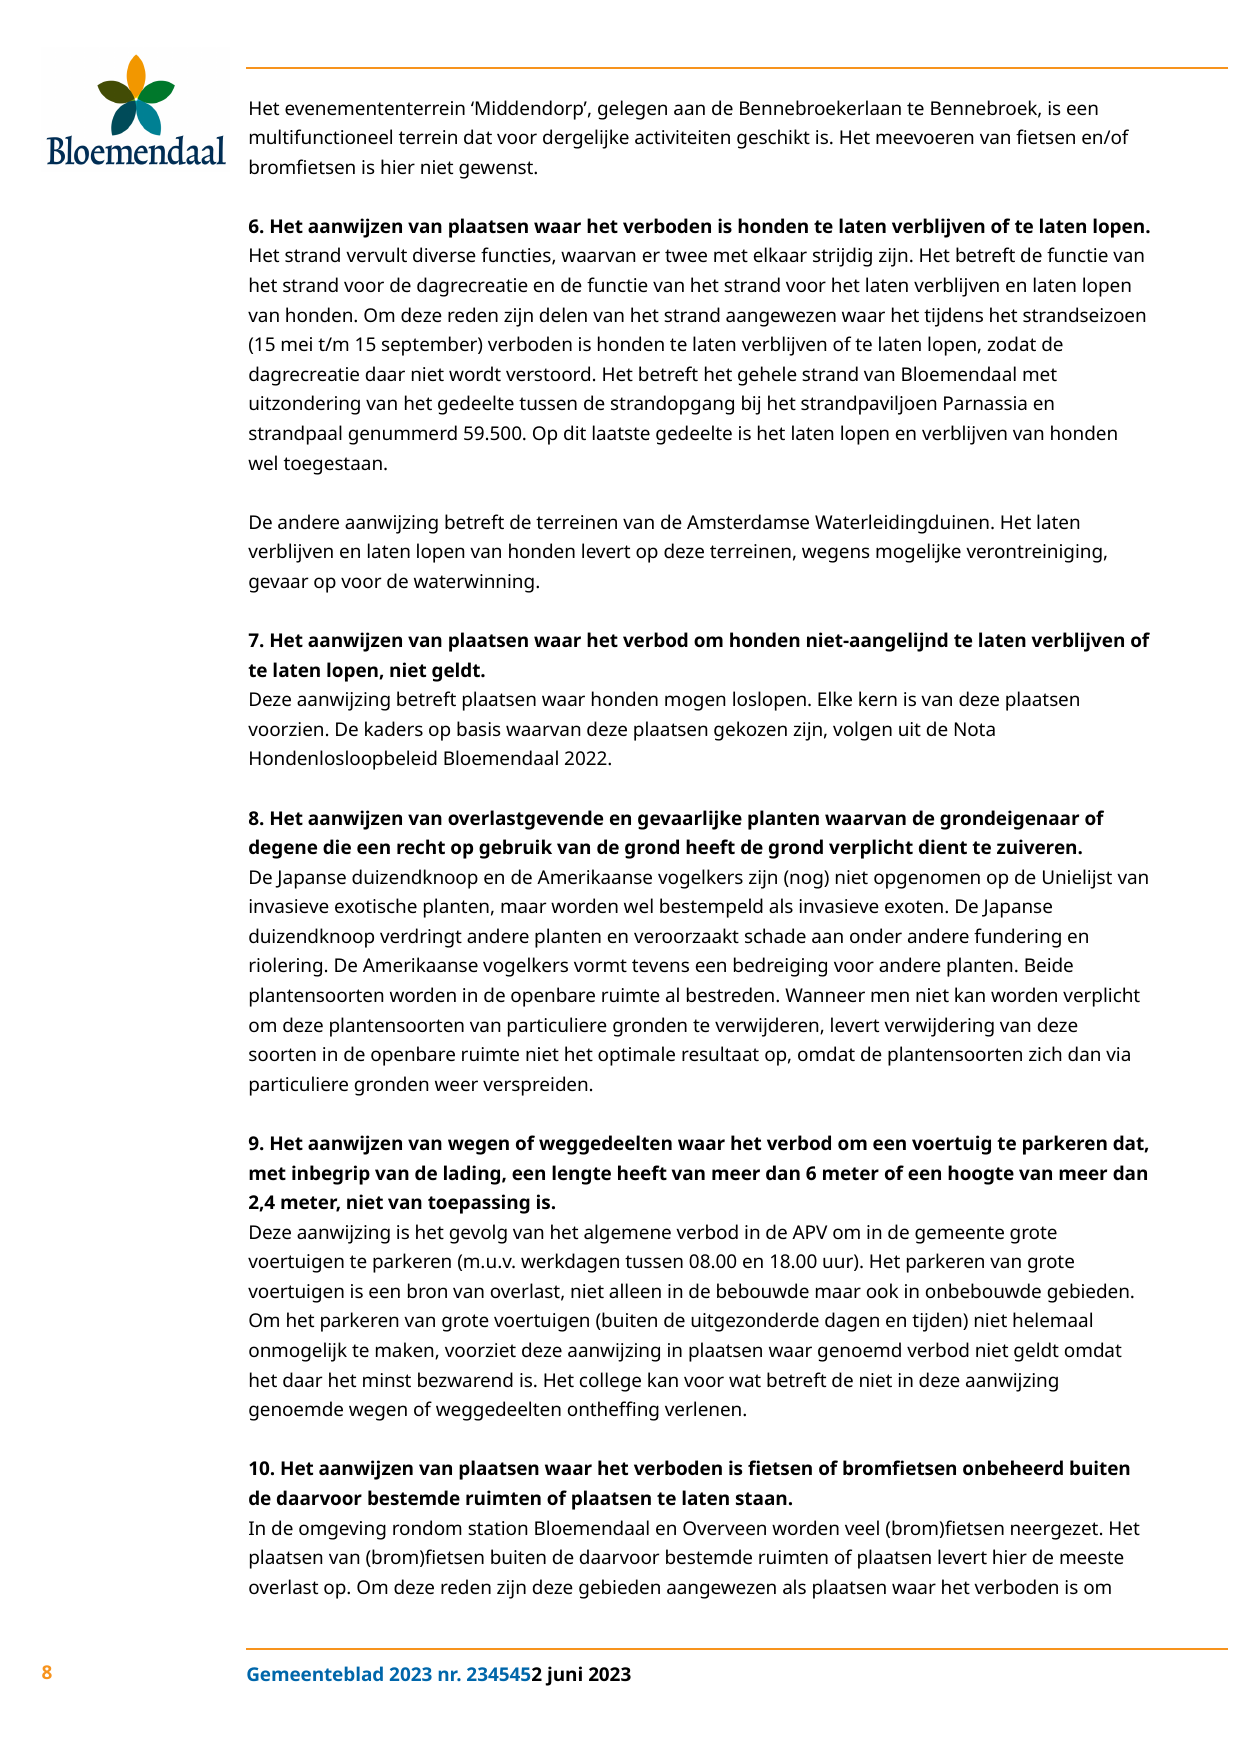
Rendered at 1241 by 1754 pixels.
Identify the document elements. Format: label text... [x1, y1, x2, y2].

text Deze aanwijzing is het gevolg van het algemene verbod in de APV om in de gemeente grote voertuigen te parkeren (m.u.v. werkdagen tussen 08.00 en 18.00 uur). Het parkeren van grote voertuigen is een bron van overlast, niet alleen in de bebouwde maar ook in onbebouwde gebieden. Om het parkeren van grote voertuigen (buiten de uitgezonderde dagen en tijden) niet helemaal onmogelijk te maken, voorziet deze aanwijzing in plaatsen waar genoemd verbod niet geldt omdat het daar het minst bezwarend is. Het college kan voor wat betreft de niet in deze aanwijzing genoemde wegen of weggedeelten ontheffing verlenen. [248, 1219, 1152, 1422]
text In de omgeving rondom station Bloemendaal en Overveen worden veel (brom)fietsen neergezet. Het plaatsen van (brom)fietsen buiten de daarvoor bestemde ruimten of plaatsen levert hier de meeste overlast op. Om deze reden zijn deze gebieden aangewezen als plaatsen waar het verboden is om [248, 1515, 1152, 1600]
text Het strand vervult diverse functies, waarvan er twee met elkaar strijdig zijn. Het betreft de functie van het strand voor de dagrecreatie en de functie van het strand voor het laten verblijven en laten lopen van honden. Om deze reden zijn delen van het strand aangewezen waar het tijdens het strandseizoen (15 mei t/m 15 september) verboden is honden te laten verblijven of te laten lopen, zodat de dagrecreatie daar niet wordt verstoord. Het betreft het gehele strand van Bloemendaal met uitzondering van het gedeelte tussen de strandopgang bij het strandpaviljoen Parnassia en strandpaal genummerd 59.500. Op dit laatste gedeelte is het laten lopen en verblijven van honden wel toegestaan. [248, 243, 1152, 476]
text 7. Het aanwijzen van plaatsen waar het verbod om honden niet-aangelijnd te laten verblijven of te laten lopen, niet geldt. [248, 627, 1152, 683]
picture [41, 47, 231, 172]
text 8. Het aanwijzen van overlastgevende en gevaarlijke planten waarvan de grondeigenaar of degene die een recht op gebruik van de grond heeft de grond verplicht dient te zuiveren. [248, 805, 1152, 860]
text 6. Het aanwijzen van plaatsen waar het verboden is honden te laten verblijven of te laten lopen. [248, 213, 1152, 239]
text Deze aanwijzing betreft plaatsen waar honden mogen loslopen. Elke kern is van deze plaatsen voorzien. De kaders op basis waarvan deze plaatsen gekozen zijn, volgen uit de Nota Hondenlosloopbeleid Bloemendaal 2022. [248, 686, 1152, 771]
text De andere aanwijzing betreft de terreinen van de Amsterdamse Waterleidingduinen. Het laten verblijven en laten lopen van honden levert op deze terreinen, wegens mogelijke verontreiniging, gevaar op voor de waterwinning. [248, 509, 1152, 594]
text 10. Het aanwijzen van plaatsen waar het verboden is fietsen of bromfietsen onbeheerd buiten de daarvoor bestemde ruimten of plaatsen te laten staan. [248, 1456, 1152, 1511]
text Het evenemententerrein ‘Middendorp’, gelegen aan de Bennebroekerlaan te Bennebroek, is een multifunctioneel terrein dat voor dergelijke activiteiten geschikt is. Het meevoeren van fietsen en/of bromfietsen is hier niet gewenst. [248, 95, 1152, 180]
text De Japanse duizendknoop en de Amerikaanse vogelkers zijn (nog) niet opgenomen op de Unielijst van invasieve exotische planten, maar worden wel bestempeld als invasieve exoten. De Japanse duizendknoop verdringt andere planten en veroorzaakt schade aan onder andere fundering en riolering. De Amerikaanse vogelkers vormt tevens een bedreiging voor andere planten. Beide plantensoorten worden in de openbare ruimte al bestreden. Wanneer men niet kan worden verplicht om deze plantensoorten van particuliere gronden te verwijderen, levert verwijdering van deze soorten in de openbare ruimte niet het optimale resultaat op, omdat de plantensoorten zich dan via particuliere gronden weer verspreiden. [248, 864, 1152, 1097]
text 9. Het aanwijzen van wegen of weggedeelten waar het verbod om een voertuig te parkeren dat, met inbegrip van de lading, een lengte heeft van meer dan 6 meter of een hoogte van meer dan 2,4 meter, niet van toepassing is. [248, 1130, 1152, 1215]
